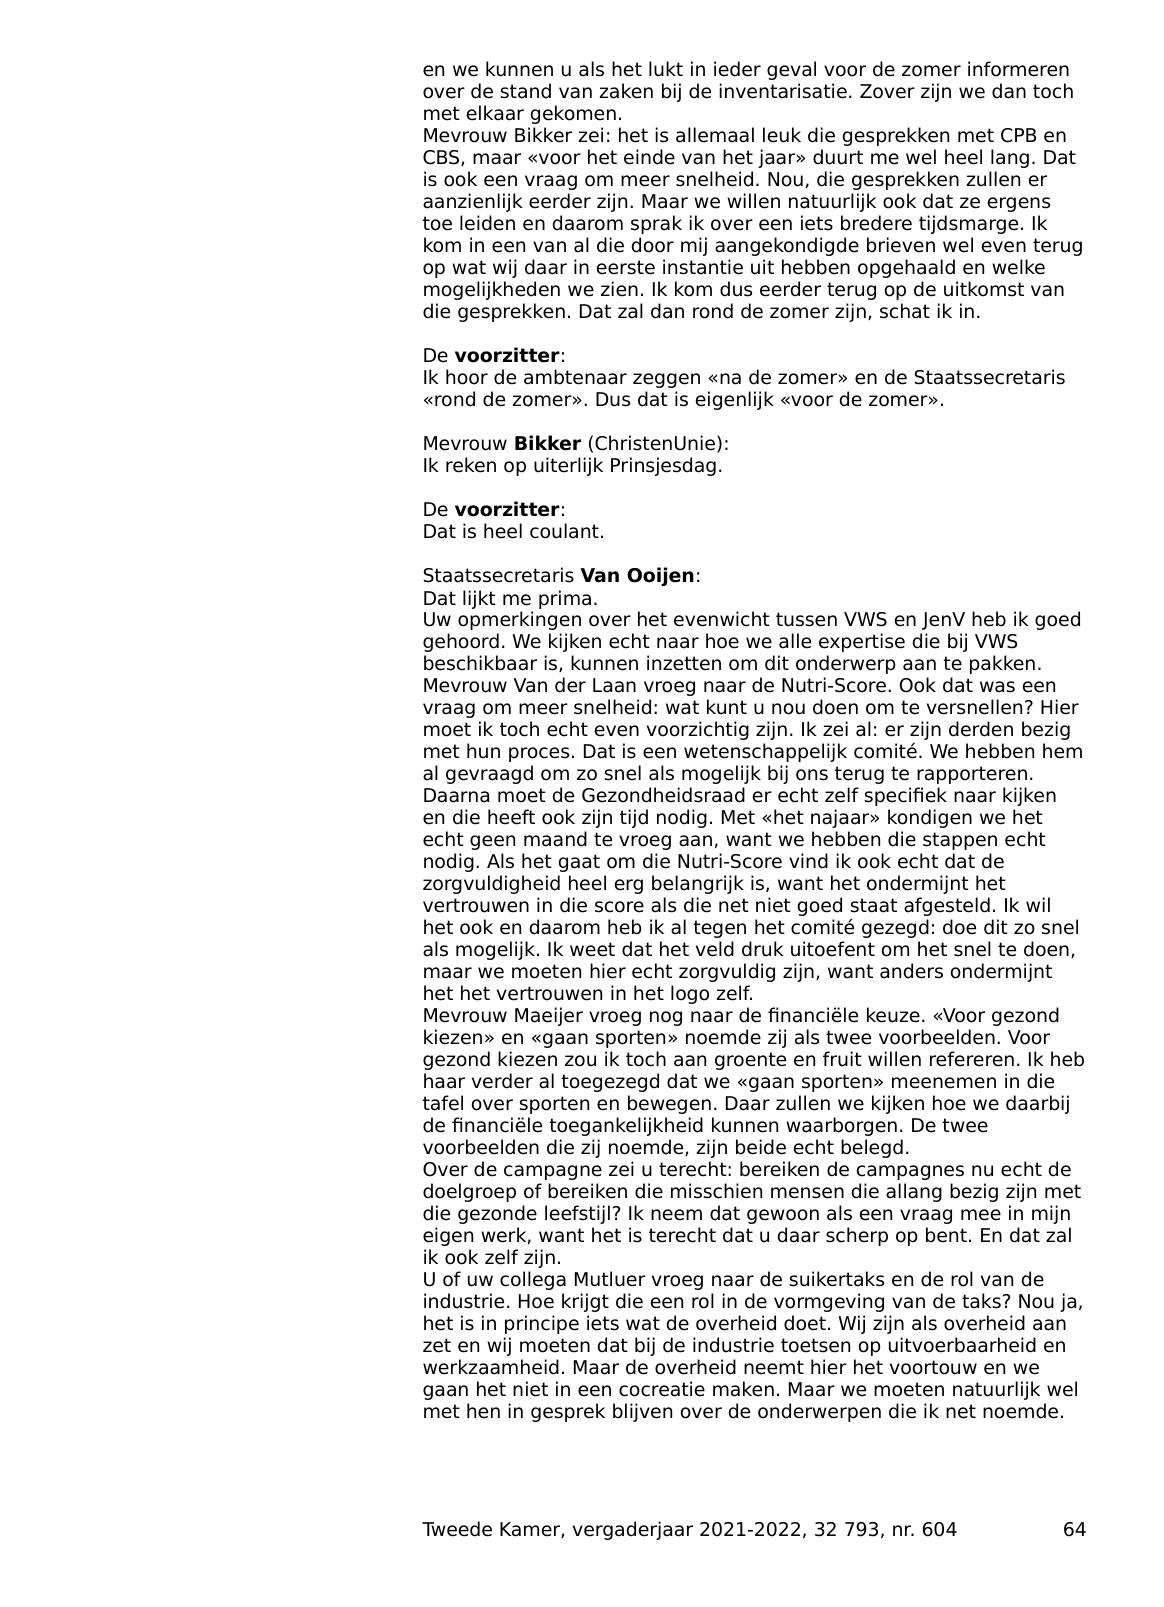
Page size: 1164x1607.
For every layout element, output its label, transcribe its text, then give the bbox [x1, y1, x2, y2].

text Uw opmerkingen over het evenwicht tussen VWS en JenV heb ik goed gehoord. We kijken echt naar hoe we alle expertise die bij VWS beschikbaar is, kunnen inzetten om dit onderwerp aan te pakken. [422, 609, 1087, 675]
text Over de campagne zei u terecht: bereiken de campagnes nu echt de doelgroep of bereiken die misschien mensen die allang bezig zijn met die gezonde leefstijl? Ik neem dat gewoon als een vraag mee in mijn eigen werk, want het is terecht dat u daar scherp op bent. En dat zal ik ook zelf zijn. [422, 1159, 1087, 1269]
text Staatssecretaris Van Ooijen: [422, 565, 1087, 587]
text Ik hoor de ambtenaar zeggen «na de zomer» en de Staatssecretaris «rond de zomer». Dus dat is eigenlijk «voor de zomer». [422, 367, 1087, 411]
text Dat is heel coulant. [422, 521, 1087, 543]
text Mevrouw Van der Laan vroeg naar de Nutri-Score. Ook dat was een vraag om meer snelheid: wat kunt u nou doen om te versnellen? Hier moet ik toch echt even voorzichtig zijn. Ik zei al: er zijn derden bezig met hun proces. Dat is een wetenschappelijk comité. We hebben hem al gevraagd om zo snel als mogelijk bij ons terug te rapporteren. Daarna moet de Gezondheidsraad er echt zelf specifiek naar kijken en die heeft ook zijn tijd nodig. Met «het najaar» kondigen we het echt geen maand te vroeg aan, want we hebben die stappen echt nodig. Als het gaat om die Nutri-Score vind ik ook echt dat de zorgvuldigheid heel erg belangrijk is, want het ondermijnt het vertrouwen in die score als die net niet goed staat afgesteld. Ik wil het ook en daarom heb ik al tegen het comité gezegd: doe dit zo snel als mogelijk. Ik weet dat het veld druk uitoefent om het snel te doen, maar we moeten hier echt zorgvuldig zijn, want anders ondermijnt het het vertrouwen in het logo zelf. [422, 675, 1087, 1005]
text De voorzitter: [422, 499, 1087, 521]
text Ik reken op uiterlijk Prinsjesdag. [422, 455, 1087, 477]
text Mevrouw Maeijer vroeg nog naar de financiële keuze. «Voor gezond kiezen» en «gaan sporten» noemde zij als twee voorbeelden. Voor gezond kiezen zou ik toch aan groente en fruit willen refereren. Ik heb haar verder al toegezegd dat we «gaan sporten» meenemen in die tafel over sporten en bewegen. Daar zullen we kijken hoe we daarbij de financiële toegankelijkheid kunnen waarborgen. De twee voorbeelden die zij noemde, zijn beide echt belegd. [422, 1005, 1087, 1159]
text en we kunnen u als het lukt in ieder geval voor de zomer informeren over de stand van zaken bij de inventarisatie. Zover zijn we dan toch met elkaar gekomen. [422, 59, 1087, 125]
text Dat lijkt me prima. [422, 587, 1087, 609]
text De voorzitter: [422, 345, 1087, 367]
text Mevrouw Bikker (ChristenUnie): [422, 433, 1087, 455]
text U of uw collega Mutluer vroeg naar de suikertaks en de rol van de industrie. Hoe krijgt die een rol in de vormgeving van de taks? Nou ja, het is in principe iets wat de overheid doet. Wij zijn als overheid aan zet en wij moeten dat bij de industrie toetsen op uitvoerbaarheid en werkzaamheid. Maar de overheid neemt hier het voortouw en we gaan het niet in een cocreatie maken. Maar we moeten natuurlijk wel met hen in gesprek blijven over de onderwerpen die ik net noemde. [422, 1269, 1087, 1423]
text Mevrouw Bikker zei: het is allemaal leuk die gesprekken met CPB en CBS, maar «voor het einde van het jaar» duurt me wel heel lang. Dat is ook een vraag om meer snelheid. Nou, die gesprekken zullen er aanzienlijk eerder zijn. Maar we willen natuurlijk ook dat ze ergens toe leiden en daarom sprak ik over een iets bredere tijdsmarge. Ik kom in een van al die door mij aangekondigde brieven wel even terug op wat wij daar in eerste instantie uit hebben opgehaald en welke mogelijkheden we zien. Ik kom dus eerder terug op de uitkomst van die gesprekken. Dat zal dan rond de zomer zijn, schat ik in. [422, 125, 1087, 323]
